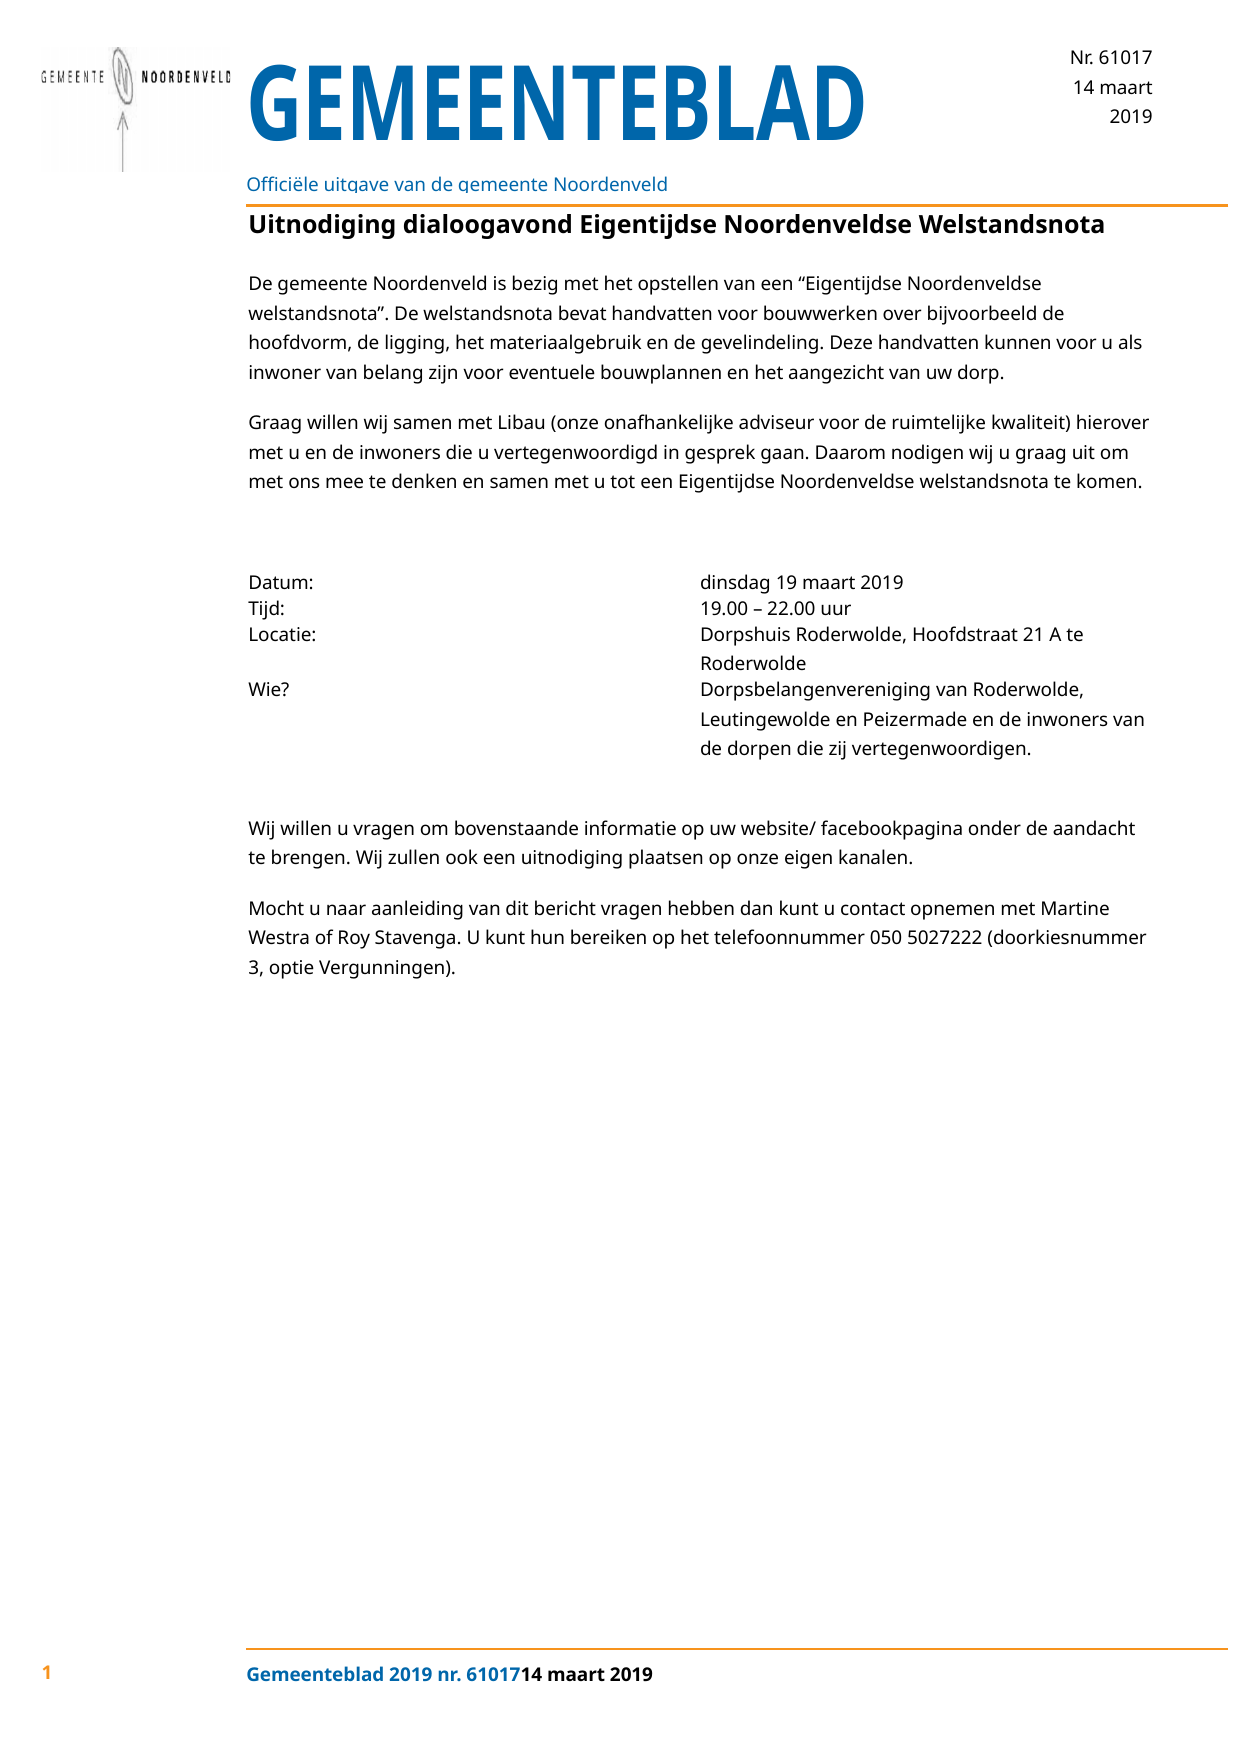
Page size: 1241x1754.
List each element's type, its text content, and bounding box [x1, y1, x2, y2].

table_cell Dorpsbelangenvereniging van Roderwolde, Leutingewolde en Peizermade en de inwoners van de dorpen die zij vertegenwoordigen. [700, 676, 1152, 761]
text Graag willen wij samen met Libau (onze onafhankelijke adviseur voor de ruimtelijke kwaliteit) hierover met u en de inwoners die u vertegenwoordigd in gesprek gaan. Daarom nodigen wij u graag uit om met ons mee te denken en samen met u tot een Eigentijdse Noordenveldse welstandsnota te komen. [248, 409, 1152, 494]
picture [41, 47, 231, 172]
table_cell Dorpshuis Roderwolde, Hoofdstraat 21 A te Roderwolde [700, 621, 1152, 676]
table_header dinsdag 19 maart 2019 [700, 570, 1152, 595]
text Wij willen u vragen om bovenstaande informatie op uw website/ facebookpagina onder de aandacht te brengen. Wij zullen ook een uitnodiging plaatsen op onze eigen kanalen. [248, 815, 1152, 870]
text De gemeente Noordenveld is bezig met het opstellen van een “Eigentijdse Noordenveldse welstandsnota”. De welstandsnota bevat handvatten voor bouwwerken over bijvoorbeeld de hoofdvorm, de ligging, het materiaalgebruik en de gevelindeling. Deze handvatten kunnen voor u als inwoner van belang zijn voor eventuele bouwplannen en het aangezicht van uw dorp. [248, 270, 1152, 385]
table_cell Wie? [248, 676, 700, 761]
text Uitnodiging dialoogavond Eigentijdse Noordenveldse Welstandsnota [248, 207, 1152, 241]
table_header Datum: [248, 570, 700, 595]
table_cell Tijd: [248, 595, 700, 621]
table_cell 19.00 – 22.00 uur [700, 595, 1152, 621]
table_cell Locatie: [248, 621, 700, 676]
text Mocht u naar aanleiding van dit bericht vragen hebben dan kunt u contact opnemen met Martine Westra of Roy Stavenga. U kunt hun bereiken op het telefoonnummer 050 5027222 (doorkiesnummer 3, optie Vergunningen). [248, 895, 1152, 980]
